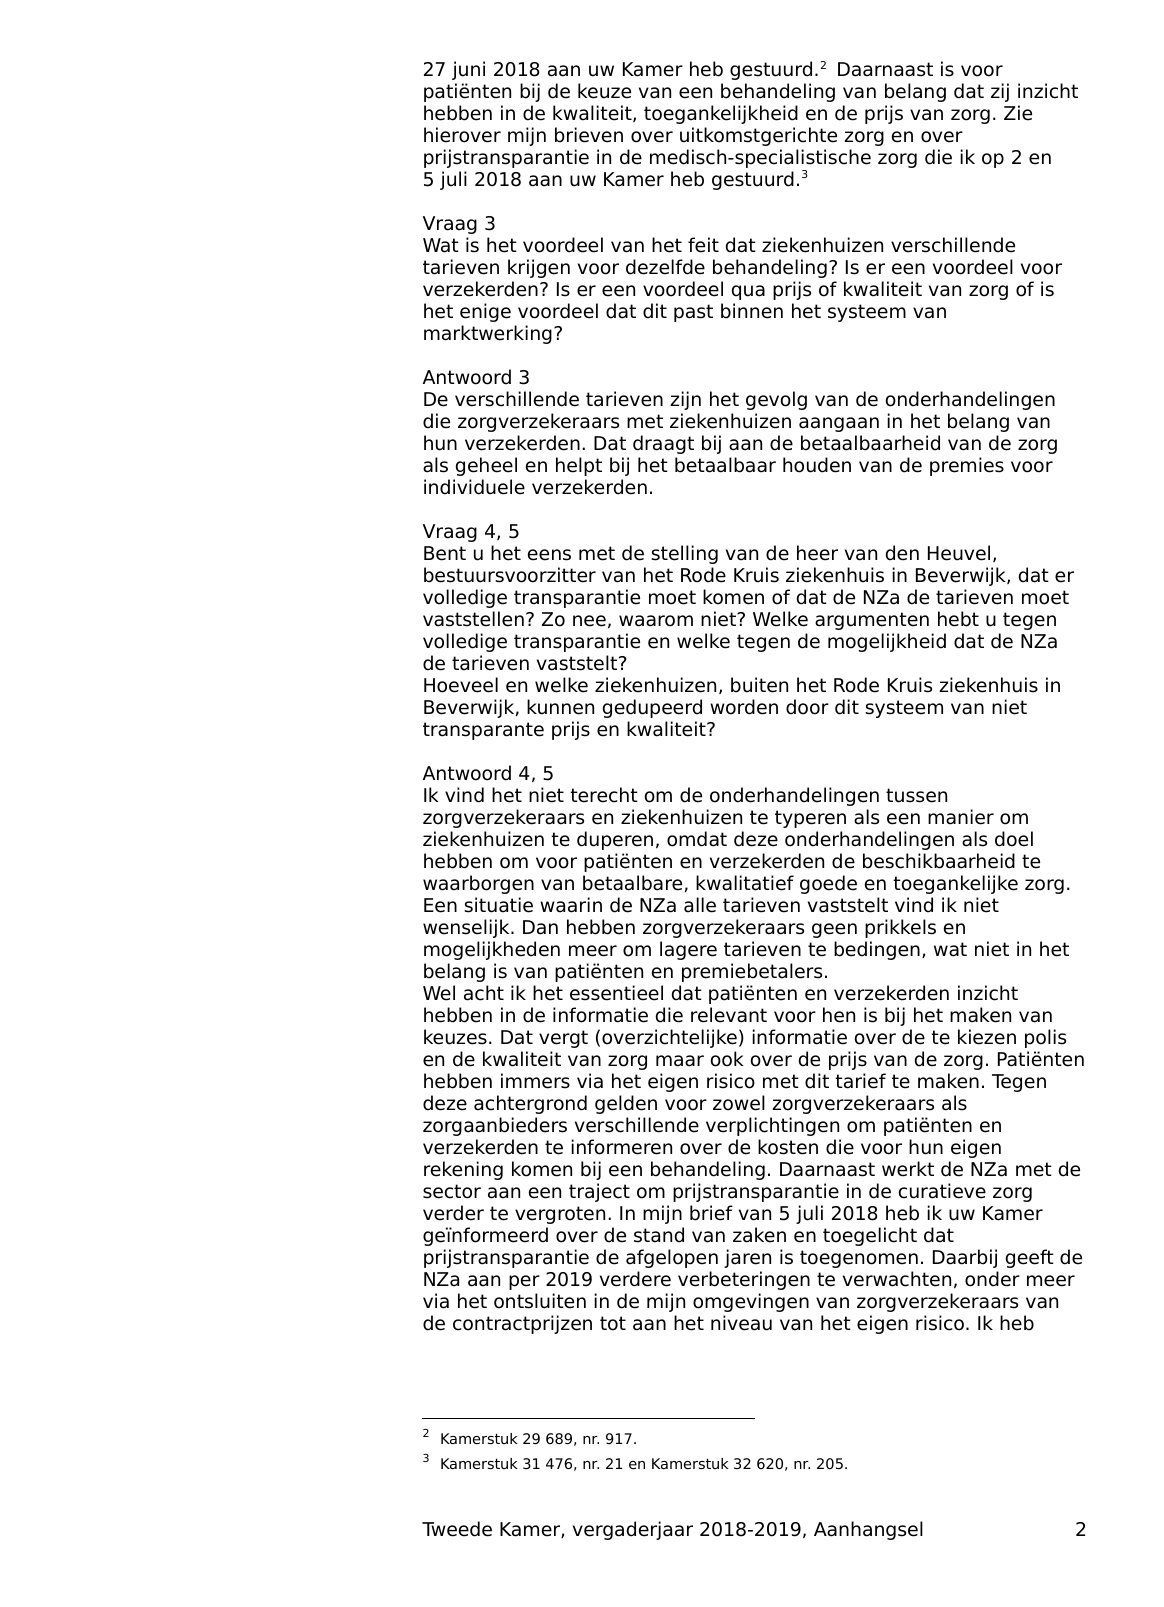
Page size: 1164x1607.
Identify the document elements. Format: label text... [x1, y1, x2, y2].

text Kamerstuk 31 476, nr. 21 en Kamerstuk 32 620, nr. 205. [422, 1452, 1087, 1474]
text Wat is het voordeel van het feit dat ziekenhuizen verschillende tarieven krijgen voor dezelfde behandeling? Is er een voordeel voor verzekerden? Is er een voordeel qua prijs of kwaliteit van zorg of is het enige voordeel dat dit past binnen het systeem van marktwerking? [422, 235, 1087, 345]
text Vraag 3 [422, 213, 1087, 235]
text Vraag 4, 5 [422, 521, 1087, 543]
text Kamerstuk 29 689, nr. 917. [422, 1427, 1087, 1449]
text Bent u het eens met de stelling van de heer van den Heuvel, bestuursvoorzitter van het Rode Kruis ziekenhuis in Beverwijk, dat er volledige transparantie moet komen of dat de NZa de tarieven moet vaststellen? Zo nee, waarom niet? Welke argumenten hebt u tegen volledige transparantie en welke tegen de mogelijkheid dat de NZa de tarieven vaststelt? [422, 543, 1087, 675]
text De verschillende tarieven zijn het gevolg van de onderhandelingen die zorgverzekeraars met ziekenhuizen aangaan in het belang van hun verzekerden. Dat draagt bij aan de betaalbaarheid van de zorg als geheel en helpt bij het betaalbaar houden van de premies voor individuele verzekerden. [422, 389, 1087, 499]
text Antwoord 4, 5 [422, 763, 1087, 785]
text Ik vind het niet terecht om de onderhandelingen tussen zorgverzekeraars en ziekenhuizen te typeren als een manier om ziekenhuizen te duperen, omdat deze onderhandelingen als doel hebben om voor patiënten en verzekerden de beschikbaarheid te waarborgen van betaalbare, kwalitatief goede en toegankelijke zorg. Een situatie waarin de NZa alle tarieven vaststelt vind ik niet wenselijk. Dan hebben zorgverzekeraars geen prikkels en mogelijkheden meer om lagere tarieven te bedingen, wat niet in het belang is van patiënten en premiebetalers. [422, 785, 1087, 983]
text 27 juni 2018 aan uw Kamer heb gestuurd. Daarnaast is voor patiënten bij de keuze van een behandeling van belang dat zij inzicht hebben in de kwaliteit, toegankelijkheid en de prijs van zorg. Zie hierover mijn brieven over uitkomstgerichte zorg en over prijstransparantie in de medisch-specialistische zorg die ik op 2 en 5 juli 2018 aan uw Kamer heb gestuurd. [422, 59, 1087, 191]
text Wel acht ik het essentieel dat patiënten en verzekerden inzicht hebben in de informatie die relevant voor hen is bij het maken van keuzes. Dat vergt (overzichtelijke) informatie over de te kiezen polis en de kwaliteit van zorg maar ook over de prijs van de zorg. Patiënten hebben immers via het eigen risico met dit tarief te maken. Tegen deze achtergrond gelden voor zowel zorgverzekeraars als zorgaanbieders verschillende verplichtingen om patiënten en verzekerden te informeren over de kosten die voor hun eigen rekening komen bij een behandeling. Daarnaast werkt de NZa met de sector aan een traject om prijstransparantie in de curatieve zorg verder te vergroten. In mijn brief van 5 juli 2018 heb ik uw Kamer geïnformeerd over de stand van zaken en toegelicht dat prijstransparantie de afgelopen jaren is toegenomen. Daarbij geeft de NZa aan per 2019 verdere verbeteringen te verwachten, onder meer via het ontsluiten in de mijn omgevingen van zorgverzekeraars van de contractprijzen tot aan het niveau van het eigen risico. Ik heb [422, 983, 1087, 1335]
text Hoeveel en welke ziekenhuizen, buiten het Rode Kruis ziekenhuis in Beverwijk, kunnen gedupeerd worden door dit systeem van niet transparante prijs en kwaliteit? [422, 675, 1087, 741]
text Antwoord 3 [422, 367, 1087, 389]
